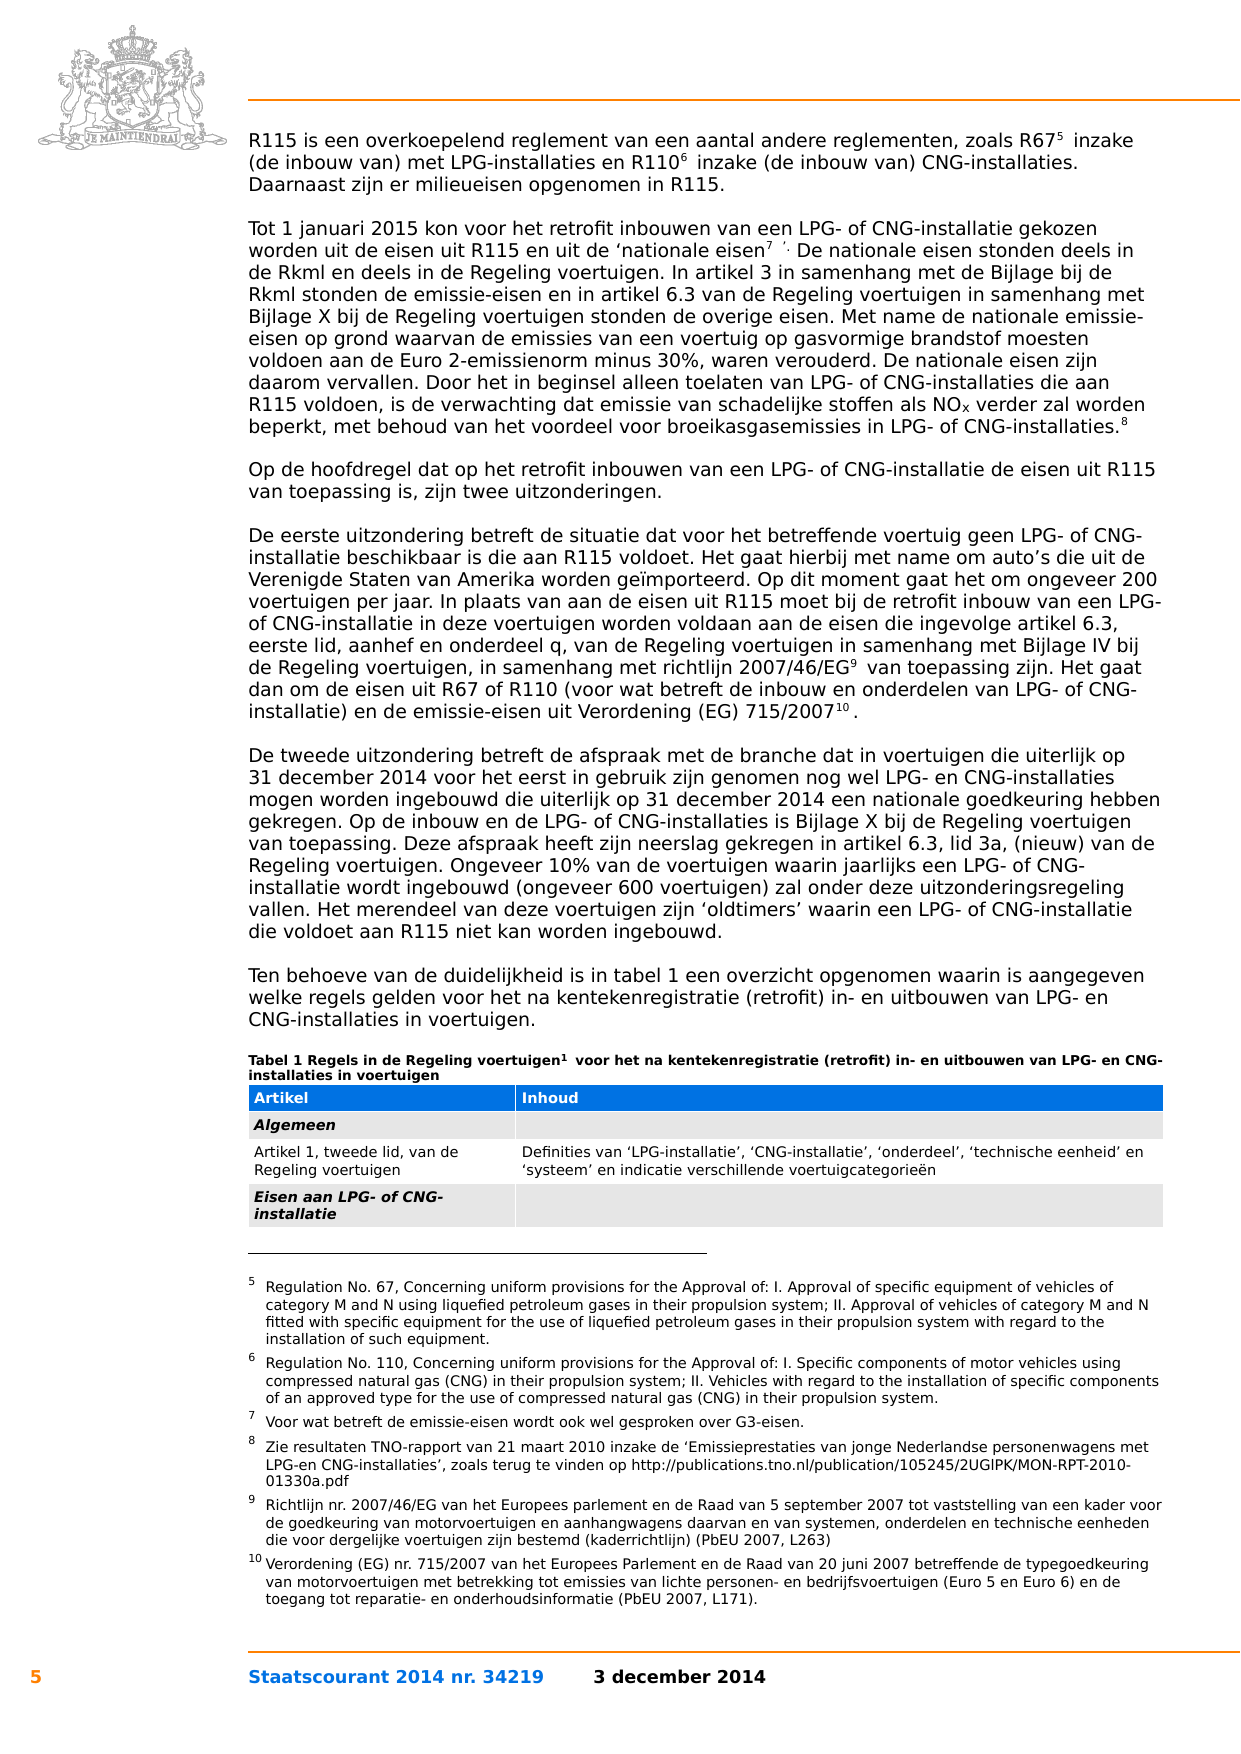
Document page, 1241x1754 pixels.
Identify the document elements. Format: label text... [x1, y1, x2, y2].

table_cell Artikel [249, 1085, 515, 1111]
text R115 is een overkoepelend reglement van een aantal andere reglementen, zoals R67 inzake (de inbouw van) met LPG-installaties en R110 inzake (de inbouw van) CNG-installaties. Daarnaast zijn er milieueisen opgenomen in R115. [248, 130, 1163, 196]
text Verordening (EG) nr. 715/2007 van het Europees Parlement en de Raad van 20 juni 2007 betreffende de typegoedkeuring van motorvoertuigen met betrekking tot emissies van lichte personen- en bedrijfsvoertuigen (Euro 5 en Euro 6) en de toegang tot reparatie- en onderhoudsinformatie (PbEU 2007, L171). [248, 1552, 1163, 1608]
text De eerste uitzondering betreft de situatie dat voor het betreffende voertuig geen LPG- of CNG-installatie beschikbaar is die aan R115 voldoet. Het gaat hierbij met name om auto’s die uit de Verenigde Staten van Amerika worden geïmporteerd. Op dit moment gaat het om ongeveer 200 voertuigen per jaar. In plaats van aan de eisen uit R115 moet bij de retrofit inbouw van een LPG- of CNG-installatie in deze voertuigen worden voldaan aan de eisen die ingevolge artikel 6.3, eerste lid, aanhef en onderdeel q, van de Regeling voertuigen in samenhang met Bijlage IV bij de Regeling voertuigen, in samenhang met richtlijn 2007/46/EG van toepassing zijn. Het gaat dan om de eisen uit R67 of R110 (voor wat betreft de inbouw en onderdelen van LPG- of CNG-installatie) en de emissie-eisen uit Verordening (EG) 715/2007. [248, 525, 1163, 723]
table_cell Inhoud [516, 1085, 1163, 1111]
text Zie resultaten TNO-rapport van 21 maart 2010 inzake de ‘Emissieprestaties van jonge Nederlandse personenwagens met LPG-en CNG-installaties’, zoals terug te vinden op http://publications.tno.nl/publication/105245/2UGlPK/MON-RPT-2010-01330a.pdf [248, 1434, 1163, 1490]
text Op de hoofdregel dat op het retrofit inbouwen van een LPG- of CNG-installatie de eisen uit R115 van toepassing is, zijn twee uitzonderingen. [248, 459, 1163, 503]
table_cell Algemeen [249, 1112, 515, 1139]
text Richtlijn nr. 2007/46/EG van het Europees parlement en de Raad van 5 september 2007 tot vaststelling van een kader voor de goedkeuring van motorvoertuigen en aanhangwagens daarvan en van systemen, onderdelen en technische eenheden die voor dergelijke voertuigen zijn bestemd (kaderrichtlijn) (PbEU 2007, L263) [248, 1493, 1163, 1549]
text Ten behoeve van de duidelijkheid is in tabel 1 een overzicht opgenomen waarin is aangegeven welke regels gelden voor het na kentekenregistratie (retrofit) in- en uitbouwen van LPG- en CNG-installaties in voertuigen. [248, 964, 1163, 1031]
table_cell Artikel 1, tweede lid, van de Regeling voertuigen [249, 1140, 515, 1183]
table_cell Definities van ‘LPG-installatie’, ‘CNG-installatie’, ‘onderdeel’, ‘technische eenheid’ en ‘systeem’ en indicatie verschillende voertuigcategorieën [516, 1140, 1163, 1183]
text De tweede uitzondering betreft de afspraak met de branche dat in voertuigen die uiterlijk op 31 december 2014 voor het eerst in gebruik zijn genomen nog wel LPG- en CNG-installaties mogen worden ingebouwd die uiterlijk op 31 december 2014 een nationale goedkeuring hebben gekregen. Op de inbouw en de LPG- of CNG-installaties is Bijlage X bij de Regeling voertuigen van toepassing. Deze afspraak heeft zijn neerslag gekregen in artikel 6.3, lid 3a, (nieuw) van de Regeling voertuigen. Ongeveer 10% van de voertuigen waarin jaarlijks een LPG- of CNG-installatie wordt ingebouwd (ongeveer 600 voertuigen) zal onder deze uitzonderingsregeling vallen. Het merendeel van deze voertuigen zijn ‘oldtimers’ waarin een LPG- of CNG-installatie die voldoet aan R115 niet kan worden ingebouwd. [248, 745, 1163, 943]
text Tot 1 januari 2015 kon voor het retrofit inbouwen van een LPG- of CNG-installatie gekozen worden uit de eisen uit R115 en uit de ‘nationale eisen ’. De nationale eisen stonden deels in de Rkml en deels in de Regeling voertuigen. In artikel 3 in samenhang met de Bijlage bij de Rkml stonden de emissie-eisen en in artikel 6.3 van de Regeling voertuigen in samenhang met Bijlage X bij de Regeling voertuigen stonden de overige eisen. Met name de nationale emissie-eisen op grond waarvan de emissies van een voertuig op gasvormige brandstof moesten voldoen aan de Euro 2-emissienorm minus 30%, waren verouderd. De nationale eisen zijn daarom vervallen. Door het in beginsel alleen toelaten van LPG- of CNG-installaties die aan R115 voldoen, is de verwachting dat emissie van schadelijke stoffen als NOx verder zal worden beperkt, met behoud van het voordeel voor broeikasgasemissies in LPG- of CNG-installaties. [248, 218, 1163, 437]
text Regulation No. 67, Concerning uniform provisions for the Approval of: I. Approval of specific equipment of vehicles of category M and N using liquefied petroleum gases in their propulsion system; II. Approval of vehicles of category M and N fitted with specific equipment for the use of liquefied petroleum gases in their propulsion system with regard to the installation of such equipment. [248, 1275, 1163, 1348]
table_cell [516, 1112, 1163, 1139]
table_cell Eisen aan LPG- of CNG-installatie [249, 1184, 515, 1227]
text Voor wat betreft de emissie-eisen wordt ook wel gesproken over G3-eisen. [248, 1409, 1163, 1432]
text Regulation No. 110, Concerning uniform provisions for the Approval of: I. Specific components of motor vehicles using compressed natural gas (CNG) in their propulsion system; II. Vehicles with regard to the installation of specific components of an approved type for the use of compressed natural gas (CNG) in their propulsion system. [248, 1351, 1163, 1407]
picture [38, 25, 227, 150]
table_cell [516, 1184, 1163, 1227]
table_header Tabel 1 Regels in de Regeling voertuigen1 voor het na kentekenregistratie (retrofit) in- en uitbouwen van LPG- en CNG-installaties in voertuigen [248, 1053, 1163, 1084]
